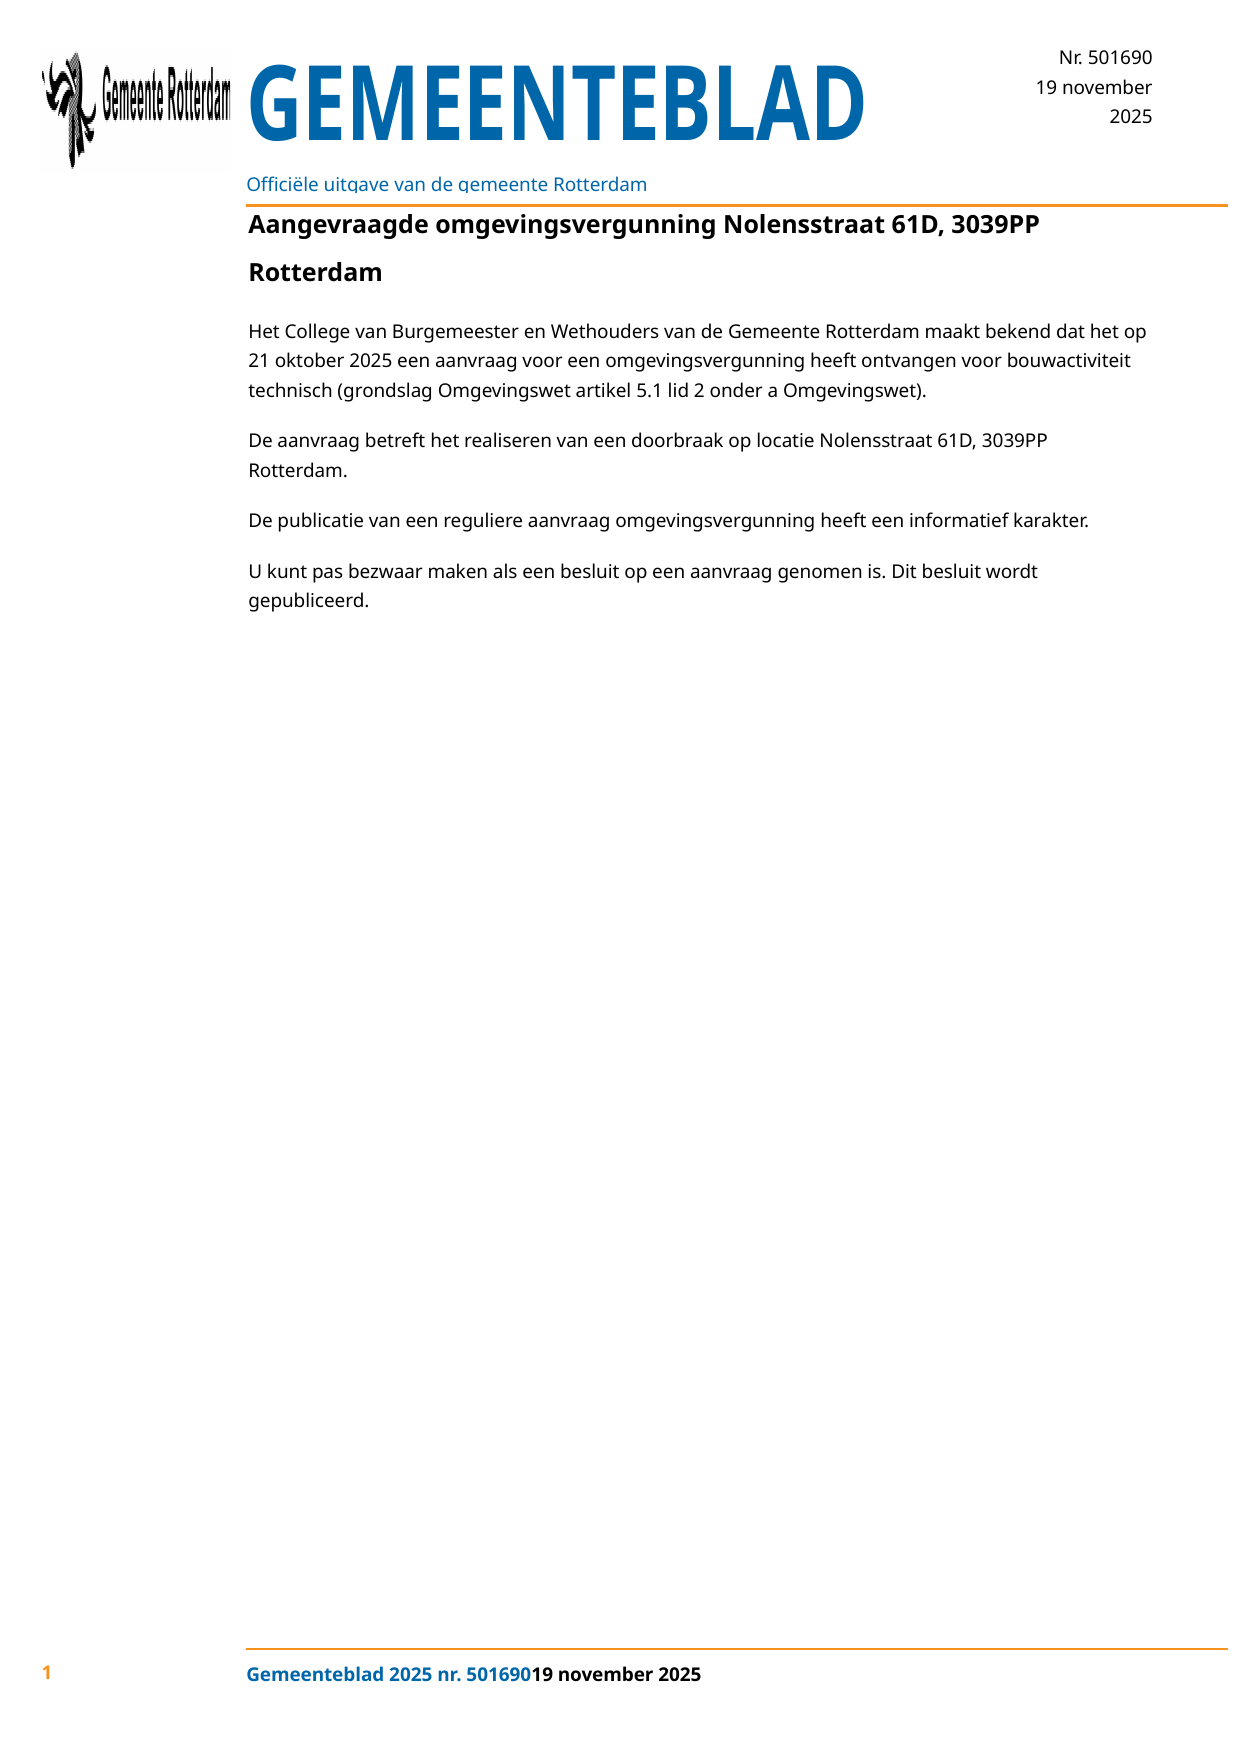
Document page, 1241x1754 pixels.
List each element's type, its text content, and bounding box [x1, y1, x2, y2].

text De publicatie van een reguliere aanvraag omgevingsvergunning heeft een informatief karakter. [248, 507, 1152, 533]
text Het College van Burgemeester en Wethouders van de Gemeente Rotterdam maakt bekend dat het op 21 oktober 2025 een aanvraag voor een omgevingsvergunning heeft ontvangen voor bouwactiviteit technisch (grondslag Omgevingswet artikel 5.1 lid 2 onder a Omgevingswet). [248, 318, 1152, 403]
picture [41, 47, 231, 172]
text U kunt pas bezwaar maken als een besluit op een aanvraag genomen is. Dit besluit wordt gepubliceerd. [248, 558, 1152, 613]
text De aanvraag betreft het realiseren van een doorbraak op locatie Nolensstraat 61D, 3039PP Rotterdam. [248, 427, 1152, 483]
text Aangevraagde omgevingsvergunning Nolensstraat 61D, 3039PP Rotterdam [248, 207, 1152, 288]
